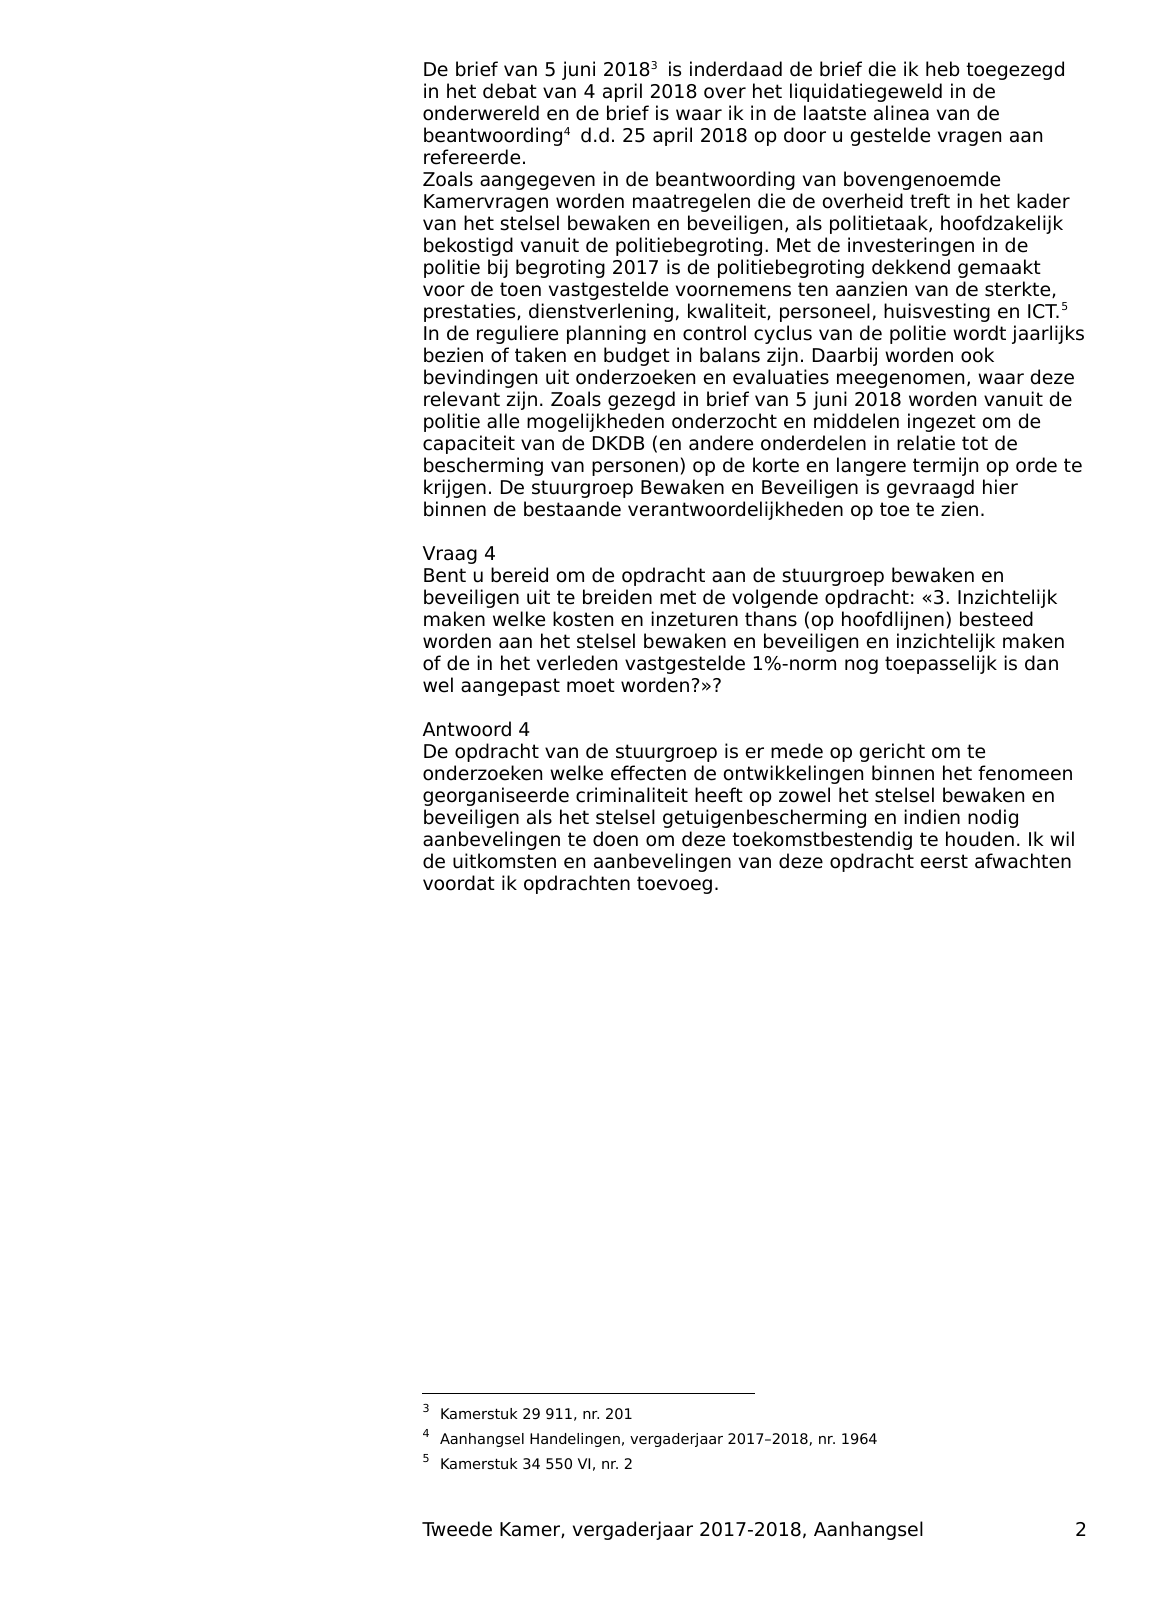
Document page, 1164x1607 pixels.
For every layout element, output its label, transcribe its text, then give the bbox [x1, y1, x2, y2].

text Antwoord 4 [422, 719, 1087, 741]
text Kamerstuk 29 911, nr. 201 [422, 1402, 1087, 1424]
text Zoals aangegeven in de beantwoording van bovengenoemde Kamervragen worden maatregelen die de overheid treft in het kader van het stelsel bewaken en beveiligen, als politietaak, hoofdzakelijk bekostigd vanuit de politiebegroting. Met de investeringen in de politie bij begroting 2017 is de politiebegroting dekkend gemaakt voor de toen vastgestelde voornemens ten aanzien van de sterkte, prestaties, dienstverlening, kwaliteit, personeel, huisvesting en ICT. In de reguliere planning en control cyclus van de politie wordt jaarlijks bezien of taken en budget in balans zijn. Daarbij worden ook bevindingen uit onderzoeken en evaluaties meegenomen, waar deze relevant zijn. Zoals gezegd in brief van 5 juni 2018 worden vanuit de politie alle mogelijkheden onderzocht en middelen ingezet om de capaciteit van de DKDB (en andere onderdelen in relatie tot de bescherming van personen) op de korte en langere termijn op orde te krijgen. De stuurgroep Bewaken en Beveiligen is gevraagd hier binnen de bestaande verantwoordelijkheden op toe te zien. [422, 169, 1087, 521]
text Vraag 4 [422, 543, 1087, 565]
text Bent u bereid om de opdracht aan de stuurgroep bewaken en beveiligen uit te breiden met de volgende opdracht: «3. Inzichtelijk maken welke kosten en inzeturen thans (op hoofdlijnen) besteed worden aan het stelsel bewaken en beveiligen en inzichtelijk maken of de in het verleden vastgestelde 1%-norm nog toepasselijk is dan wel aangepast moet worden?»? [422, 565, 1087, 697]
text De opdracht van de stuurgroep is er mede op gericht om te onderzoeken welke effecten de ontwikkelingen binnen het fenomeen georganiseerde criminaliteit heeft op zowel het stelsel bewaken en beveiligen als het stelsel getuigenbescherming en indien nodig aanbevelingen te doen om deze toekomstbestendig te houden. Ik wil de uitkomsten en aanbevelingen van deze opdracht eerst afwachten voordat ik opdrachten toevoeg. [422, 741, 1087, 895]
text De brief van 5 juni 2018 is inderdaad de brief die ik heb toegezegd in het debat van 4 april 2018 over het liquidatiegeweld in de onderwereld en de brief is waar ik in de laatste alinea van de beantwoording d.d. 25 april 2018 op door u gestelde vragen aan refereerde. [422, 59, 1087, 169]
text Aanhangsel Handelingen, vergaderjaar 2017–2018, nr. 1964 [422, 1427, 1087, 1449]
text Kamerstuk 34 550 VI, nr. 2 [422, 1452, 1087, 1474]
